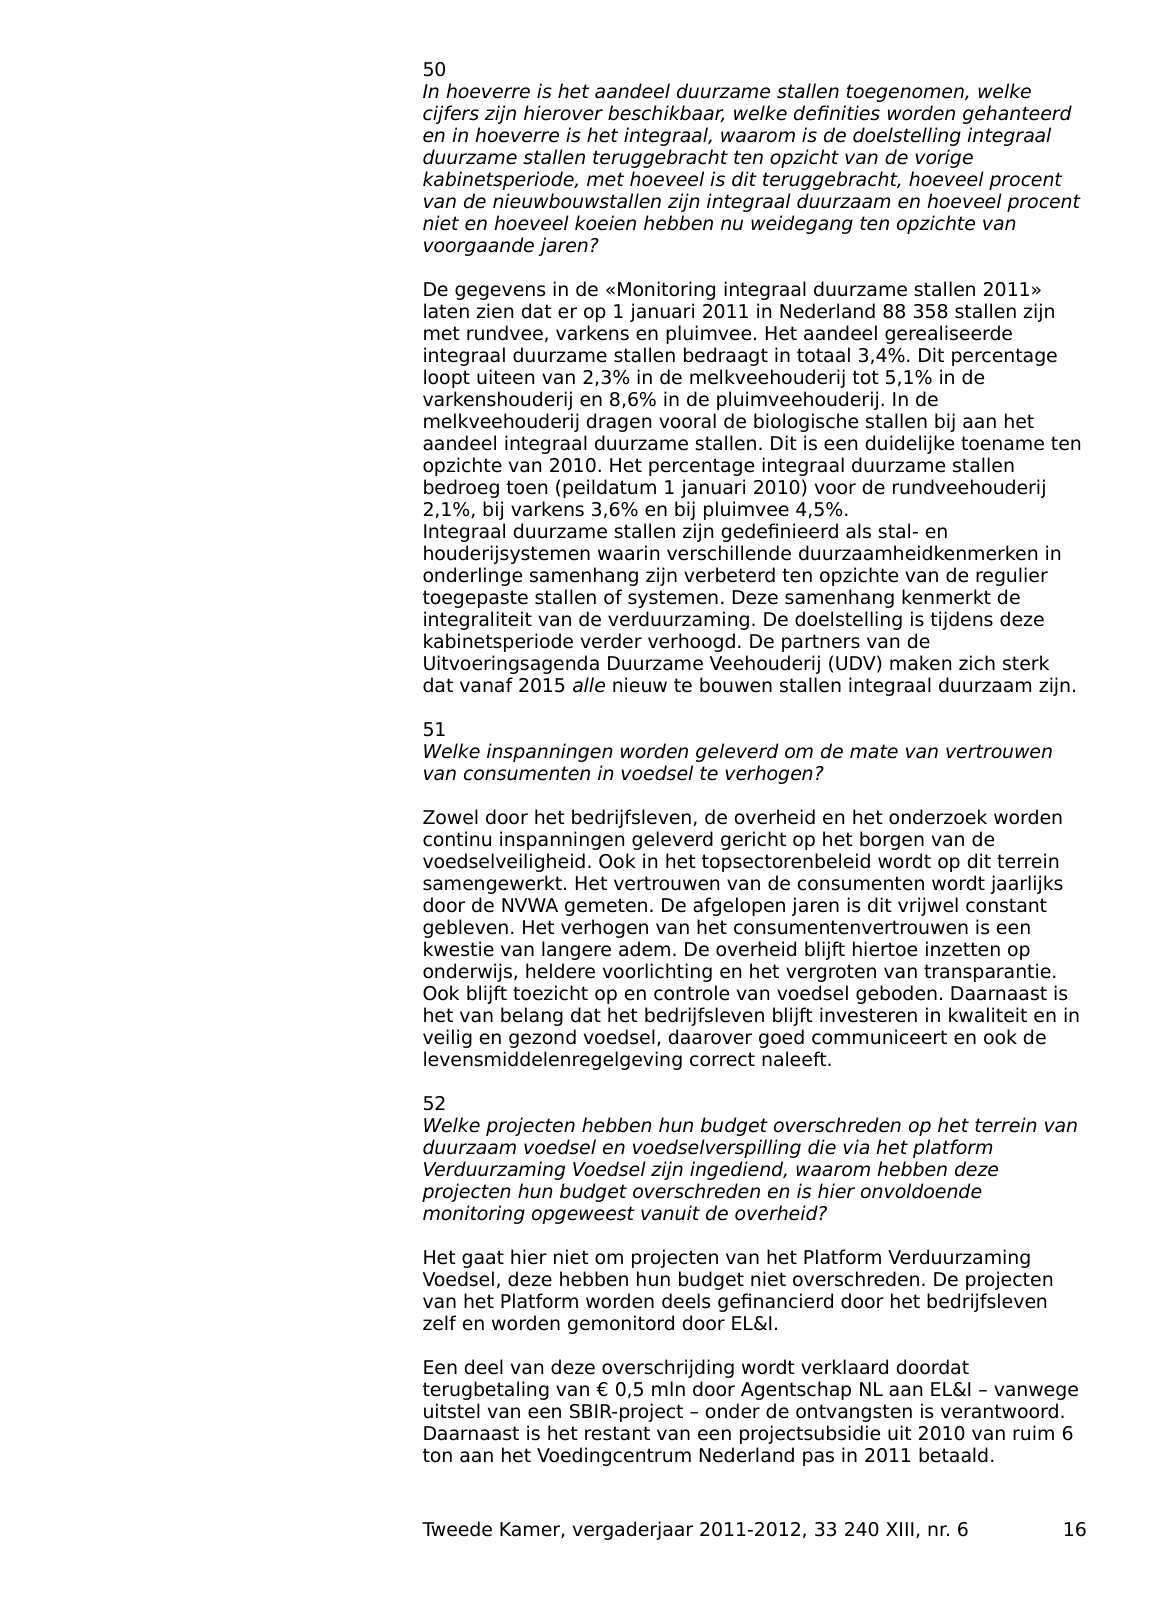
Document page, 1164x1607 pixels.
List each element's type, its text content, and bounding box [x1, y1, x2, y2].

text Welke inspanningen worden geleverd om de mate van vertrouwen van consumenten in voedsel te verhogen? [422, 741, 1087, 785]
text 51 [422, 719, 1087, 741]
text Een deel van deze overschrijding wordt verklaard doordat terugbetaling van € 0,5 mln door Agentschap NL aan EL&I – vanwege uitstel van een SBIR-project – onder de ontvangsten is verantwoord. Daarnaast is het restant van een projectsubsidie uit 2010 van ruim 6 ton aan het Voedingcentrum Nederland pas in 2011 betaald. [422, 1357, 1087, 1467]
text De gegevens in de «Monitoring integraal duurzame stallen 2011» laten zien dat er op 1 januari 2011 in Nederland 88 358 stallen zijn met rundvee, varkens en pluimvee. Het aandeel gerealiseerde integraal duurzame stallen bedraagt in totaal 3,4%. Dit percentage loopt uiteen van 2,3% in de melkveehouderij tot 5,1% in de varkenshouderij en 8,6% in de pluimveehouderij. In de melkveehouderij dragen vooral de biologische stallen bij aan het aandeel integraal duurzame stallen. Dit is een duidelijke toename ten opzichte van 2010. Het percentage integraal duurzame stallen bedroeg toen (peildatum 1 januari 2010) voor de rundveehouderij 2,1%, bij varkens 3,6% en bij pluimvee 4,5%. [422, 279, 1087, 521]
text Het gaat hier niet om projecten van het Platform Verduurzaming Voedsel, deze hebben hun budget niet overschreden. De projecten van het Platform worden deels gefinancierd door het bedrijfsleven zelf en worden gemonitord door EL&I. [422, 1247, 1087, 1335]
text 52 [422, 1093, 1087, 1115]
text Welke projecten hebben hun budget overschreden op het terrein van duurzaam voedsel en voedselverspilling die via het platform Verduurzaming Voedsel zijn ingediend, waarom hebben deze projecten hun budget overschreden en is hier onvoldoende monitoring opgeweest vanuit de overheid? [422, 1115, 1087, 1225]
text Zowel door het bedrijfsleven, de overheid en het onderzoek worden continu inspanningen geleverd gericht op het borgen van de voedselveiligheid. Ook in het topsectorenbeleid wordt op dit terrein samengewerkt. Het vertrouwen van de consumenten wordt jaarlijks door de NVWA gemeten. De afgelopen jaren is dit vrijwel constant gebleven. Het verhogen van het consumentenvertrouwen is een kwestie van langere adem. De overheid blijft hiertoe inzetten op onderwijs, heldere voorlichting en het vergroten van transparantie. Ook blijft toezicht op en controle van voedsel geboden. Daarnaast is het van belang dat het bedrijfsleven blijft investeren in kwaliteit en in veilig en gezond voedsel, daarover goed communiceert en ook de levensmiddelenregelgeving correct naleeft. [422, 807, 1087, 1071]
text In hoeverre is het aandeel duurzame stallen toegenomen, welke cijfers zijn hierover beschikbaar, welke definities worden gehanteerd en in hoeverre is het integraal, waarom is de doelstelling integraal duurzame stallen teruggebracht ten opzicht van de vorige kabinetsperiode, met hoeveel is dit teruggebracht, hoeveel procent van de nieuwbouwstallen zijn integraal duurzaam en hoeveel procent niet en hoeveel koeien hebben nu weidegang ten opzichte van voorgaande jaren? [422, 81, 1087, 257]
text Integraal duurzame stallen zijn gedefinieerd als stal- en houderijsystemen waarin verschillende duurzaamheidkenmerken in onderlinge samenhang zijn verbeterd ten opzichte van de regulier toegepaste stallen of systemen. Deze samenhang kenmerkt de integraliteit van de verduurzaming. De doelstelling is tijdens deze kabinetsperiode verder verhoogd. De partners van de Uitvoeringsagenda Duurzame Veehouderij (UDV) maken zich sterk dat vanaf 2015 alle nieuw te bouwen stallen integraal duurzaam zijn. [422, 521, 1087, 697]
text 50 [422, 59, 1087, 81]
